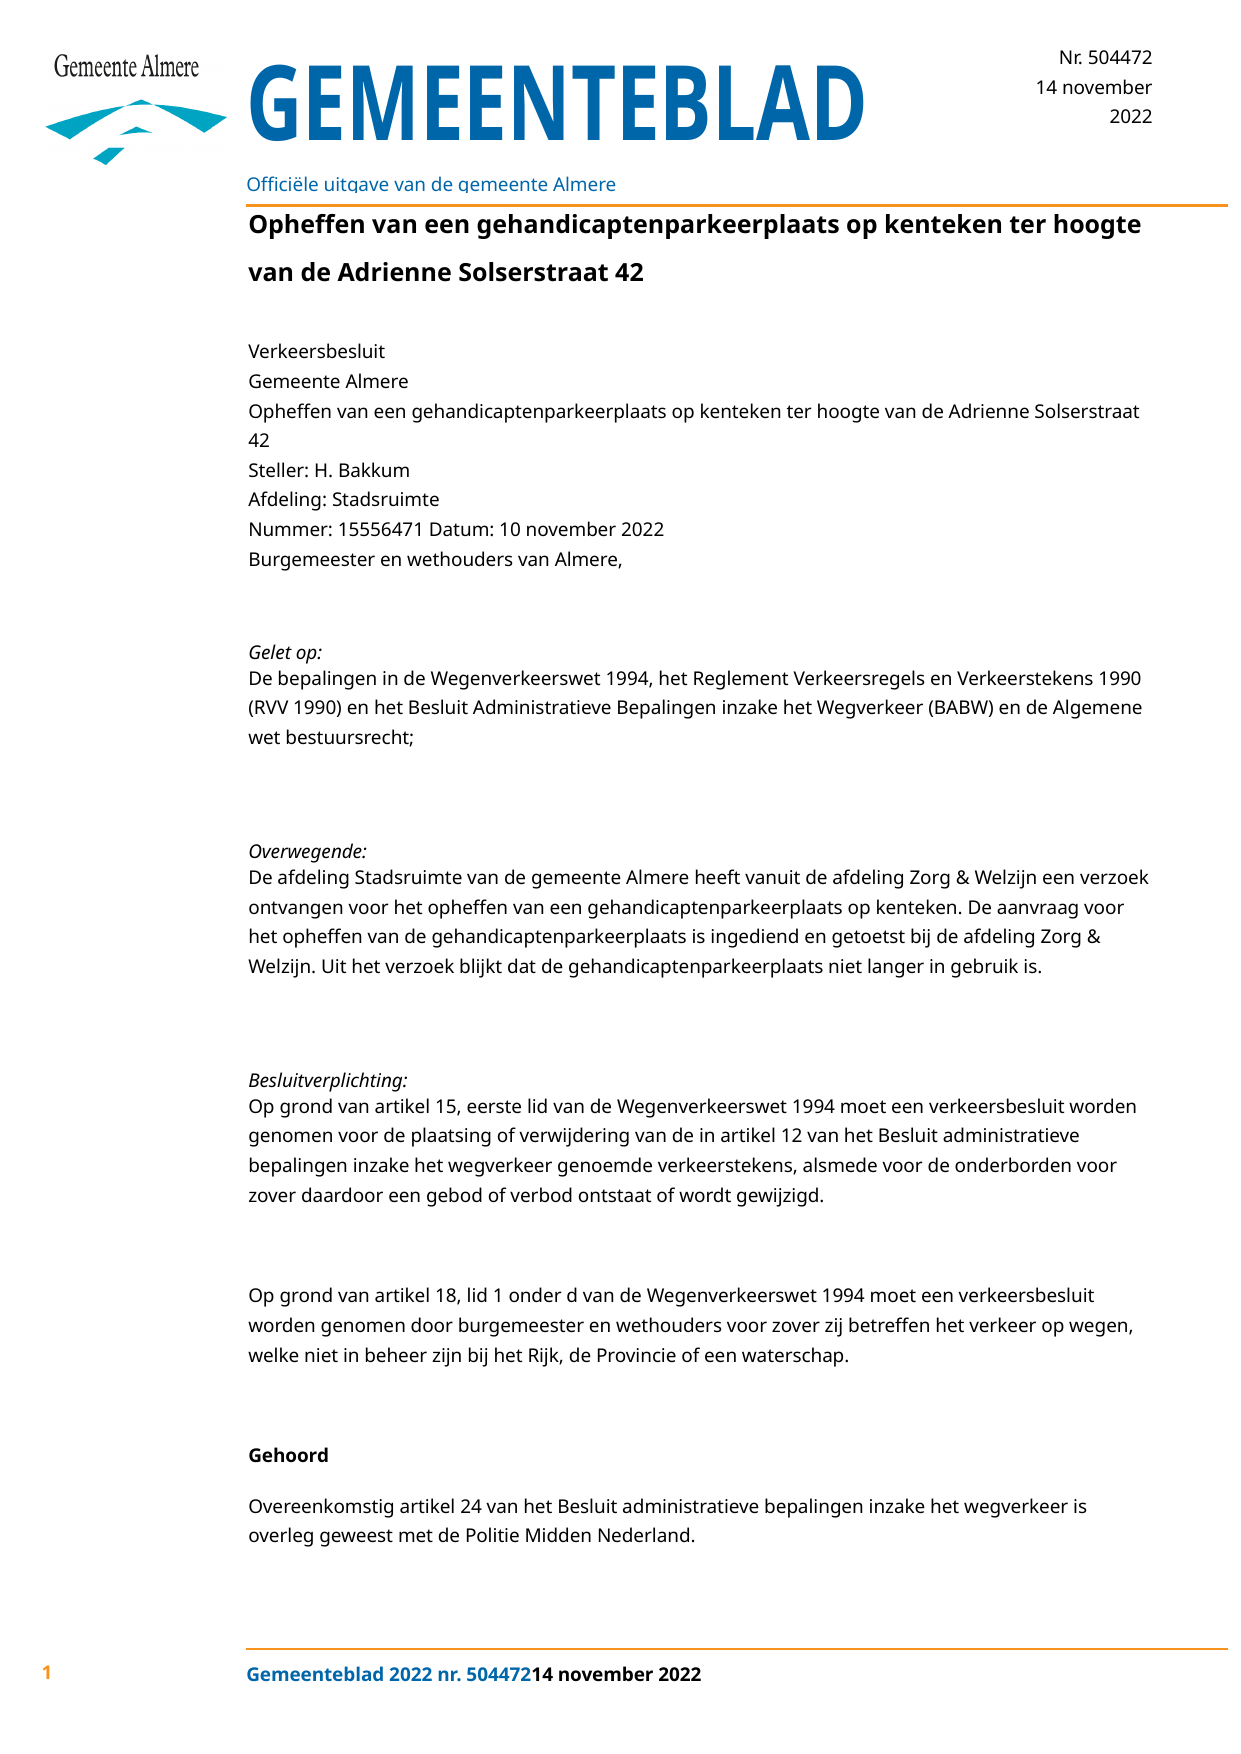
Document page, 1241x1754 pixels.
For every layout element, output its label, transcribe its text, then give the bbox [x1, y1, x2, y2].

text Gelet op: [248, 639, 1152, 665]
text Steller: H. Bakkum [248, 457, 1152, 483]
text Opheffen van een gehandicaptenparkeerplaats op kenteken ter hoogte van de Adrienne Solserstraat 42 [248, 207, 1152, 288]
text De bepalingen in de Wegenverkeerswet 1994, het Reglement Verkeersregels en Verkeerstekens 1990 (RVV 1990) en het Besluit Administratieve Bepalingen inzake het Wegverkeer (BABW) en de Algemene wet bestuursrecht; [248, 665, 1152, 750]
text De afdeling Stadsruimte van de gemeente Almere heeft vanuit de afdeling Zorg & Welzijn een verzoek ontvangen voor het opheffen van een gehandicaptenparkeerplaats op kenteken. De aanvraag voor het opheffen van de gehandicaptenparkeerplaats is ingediend en getoetst bij de afdeling Zorg & Welzijn. Uit het verzoek blijkt dat de gehandicaptenparkeerplaats niet langer in gebruik is. [248, 864, 1152, 979]
text Opheffen van een gehandicaptenparkeerplaats op kenteken ter hoogte van de Adrienne Solserstraat 42 [248, 398, 1152, 453]
text Overwegende: [248, 838, 1152, 864]
text Overeenkomstig artikel 24 van het Besluit administratieve bepalingen inzake het wegverkeer is overleg geweest met de Politie Midden Nederland. [248, 1493, 1152, 1548]
text Nummer: 15556471 Datum: 10 november 2022 [248, 516, 1152, 542]
text Besluitverplichting: [248, 1067, 1152, 1093]
text Op grond van artikel 15, eerste lid van de Wegenverkeerswet 1994 moet een verkeersbesluit worden genomen voor de plaatsing of verwijdering van de in artikel 12 van het Besluit administratieve bepalingen inzake het wegverkeer genoemde verkeerstekens, alsmede voor de onderborden voor zover daardoor een gebod of verbod ontstaat of wordt gewijzigd. [248, 1093, 1152, 1208]
text Verkeersbesluit [248, 339, 1152, 364]
text Op grond van artikel 18, lid 1 onder d van de Wegenverkeerswet 1994 moet een verkeersbesluit worden genomen door burgemeester en wethouders voor zover zij betreffen het verkeer op wegen, welke niet in beheer zijn bij het Rijk, de Provincie of een waterschap. [248, 1283, 1152, 1368]
text Gemeente Almere [248, 368, 1152, 394]
text Afdeling: Stadsruimte [248, 487, 1152, 512]
text Burgemeester en wethouders van Almere, [248, 546, 1152, 571]
text Gehoord [248, 1443, 1152, 1468]
picture [41, 47, 231, 172]
